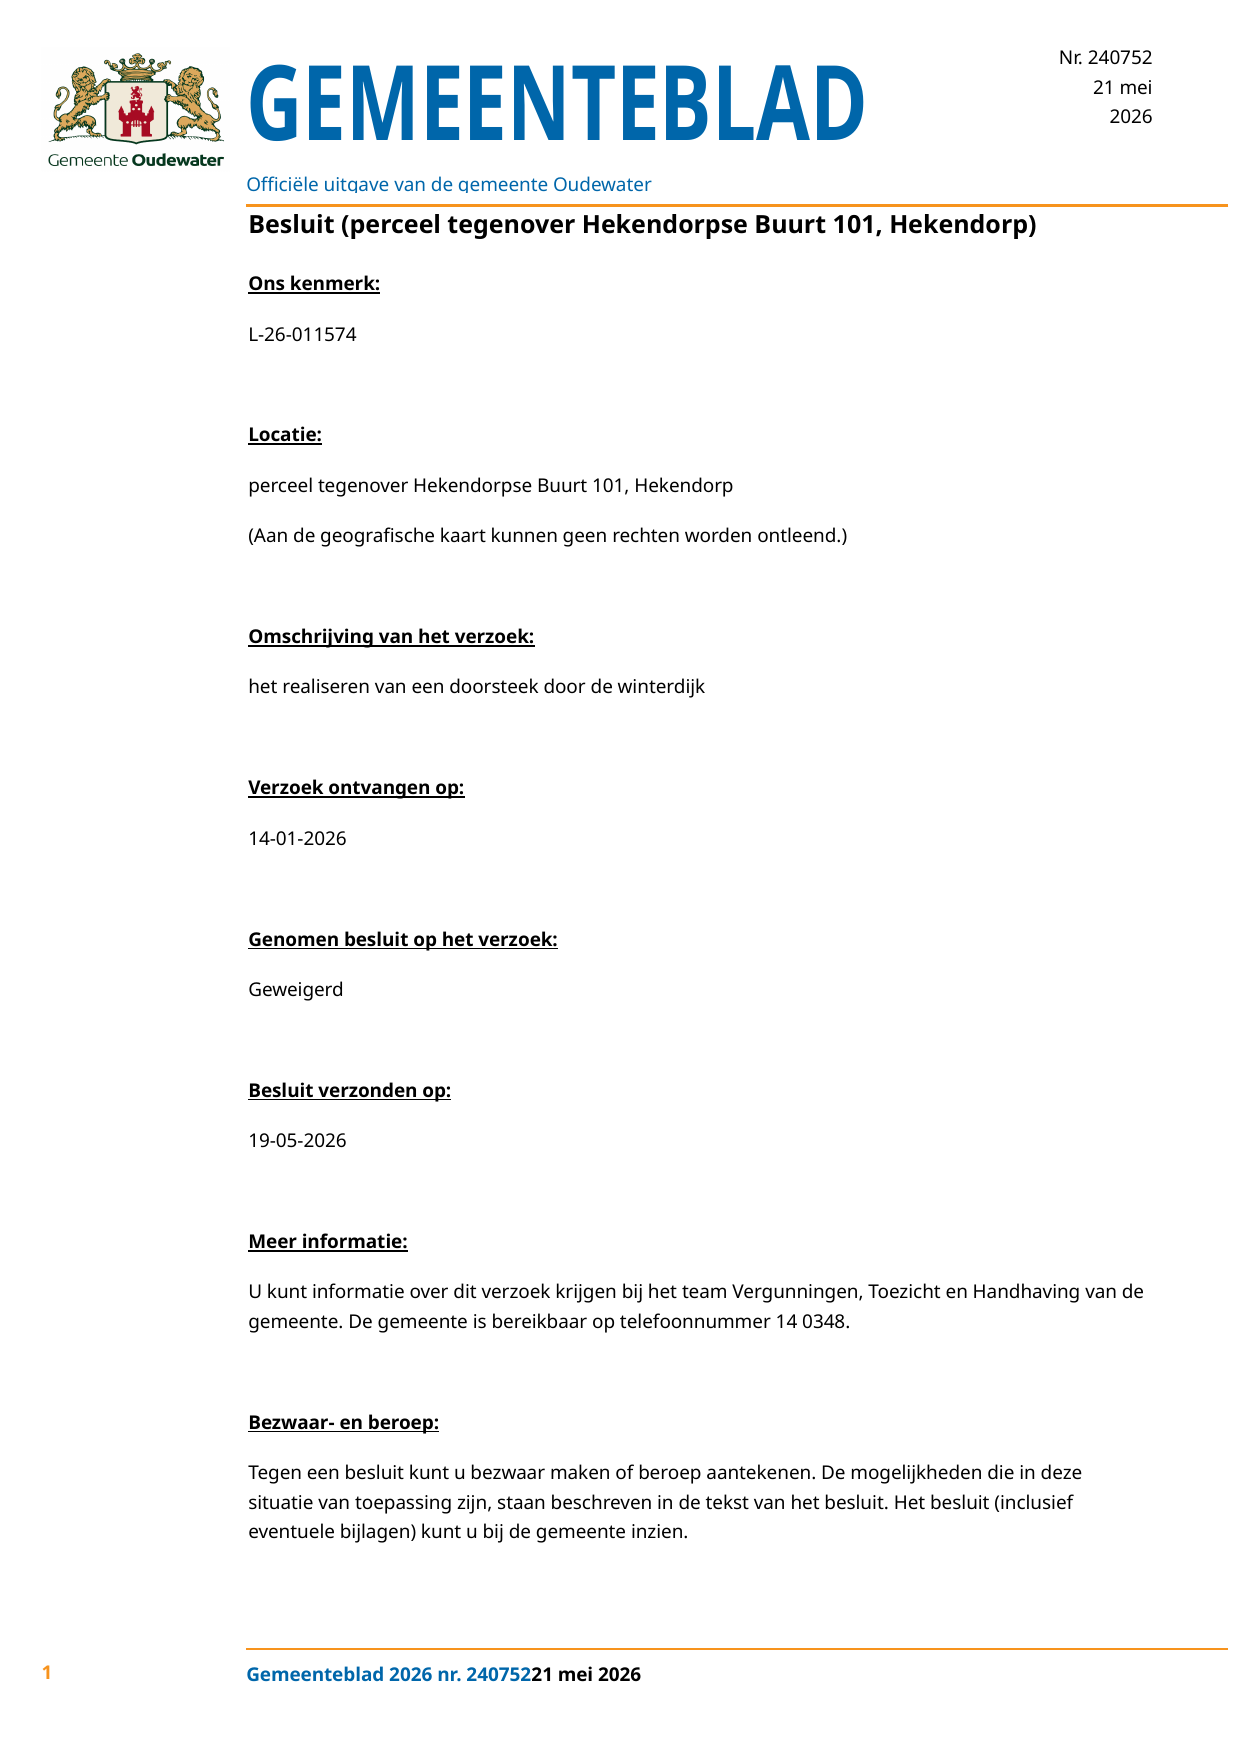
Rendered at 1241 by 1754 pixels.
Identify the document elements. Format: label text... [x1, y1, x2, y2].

text Omschrijving van het verzoek: [248, 623, 1152, 649]
text Bezwaar- en beroep: [248, 1409, 1152, 1435]
text 19-05-2026 [248, 1127, 1152, 1153]
text Verzoek ontvangen op: [248, 774, 1152, 800]
text het realiseren van een doorsteek door de winterdijk [248, 674, 1152, 699]
text Ons kenmerk: [248, 270, 1152, 296]
text Locatie: [248, 422, 1152, 447]
text Besluit (perceel tegenover Hekendorpse Buurt 101, Hekendorp) [248, 207, 1152, 241]
text Meer informatie: [248, 1228, 1152, 1254]
picture [41, 47, 231, 172]
text Genomen besluit op het verzoek: [248, 926, 1152, 951]
text Tegen een besluit kunt u bezwaar maken of beroep aantekenen. De mogelijkheden die in deze situatie van toepassing zijn, staan beschreven in de tekst van het besluit. Het besluit (inclusief eventuele bijlagen) kunt u bij de gemeente inzien. [248, 1459, 1152, 1544]
text L-26-011574 [248, 321, 1152, 346]
text U kunt informatie over dit verzoek krijgen bij het team Vergunningen, Toezicht en Handhaving van de gemeente. De gemeente is bereikbaar op telefoonnummer 14 0348. [248, 1279, 1152, 1334]
text Besluit verzonden op: [248, 1077, 1152, 1103]
text Geweigerd [248, 976, 1152, 1002]
text (Aan de geografische kaart kunnen geen rechten worden ontleend.) [248, 522, 1152, 548]
text 14-01-2026 [248, 825, 1152, 851]
text perceel tegenover Hekendorpse Buurt 101, Hekendorp [248, 472, 1152, 498]
